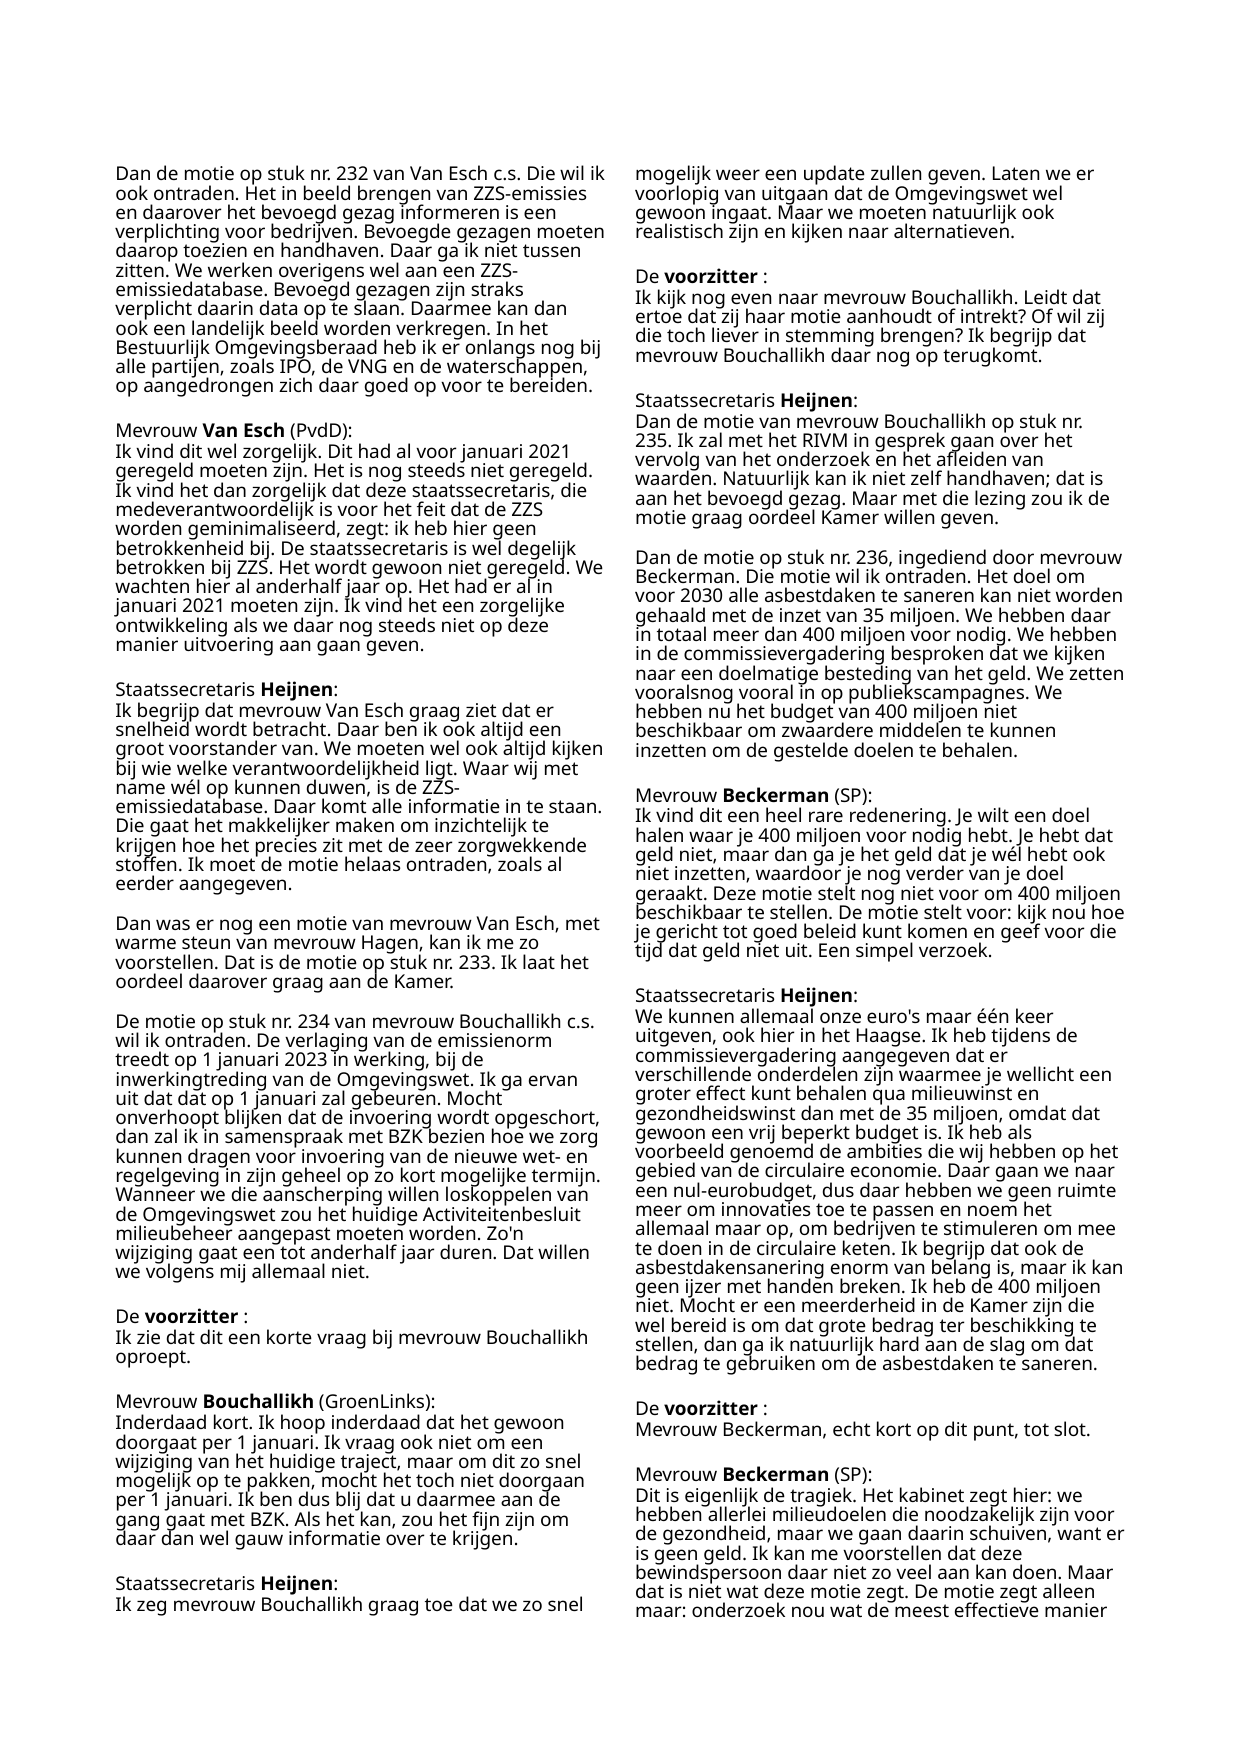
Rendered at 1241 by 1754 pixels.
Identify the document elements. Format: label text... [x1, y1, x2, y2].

text De voorzitter : [635, 263, 1125, 289]
text Mevrouw Van Esch (PvdD): [115, 417, 605, 443]
text Mevrouw Bouchallikh (GroenLinks): [115, 1389, 605, 1414]
text Dit is eigenlijk de tragiek. Het kabinet zegt hier: we hebben allerlei milieudoelen die noodzakelijk zijn voor de gezondheid, maar we gaan daarin schuiven, want er is geen geld. Ik kan me voorstellen dat deze bewindspersoon daar niet zo veel aan kan doen. Maar dat is niet wat deze motie zegt. De motie zegt alleen maar: onderzoek nou wat de meest effectieve manier [635, 1487, 1125, 1622]
text mogelijk weer een update zullen geven. Laten we er voorlopig van uitgaan dat de Omgevingswet wel gewoon ingaat. Maar we moeten natuurlijk ook realistisch zijn en kijken naar alternatieven. [635, 165, 1125, 242]
text Inderdaad kort. Ik hoop inderdaad dat het gewoon doorgaat per 1 januari. Ik vraag ook niet om een wijziging van het huidige traject, maar om dit zo snel mogelijk op te pakken, mocht het toch niet doorgaan per 1 januari. Ik ben dus blij dat u daarmee aan de gang gaat met BZK. Als het kan, zou het fijn zijn om daar dan wel gauw informatie over te krijgen. [115, 1414, 605, 1549]
text De voorzitter : [115, 1303, 605, 1329]
text We kunnen allemaal onze euro's maar één keer uitgeven, ook hier in het Haagse. Ik heb tijdens de commissievergadering aangegeven dat er verschillende onderdelen zijn waarmee je wellicht een groter effect kunt behalen qua milieuwinst en gezondheidswinst dan met de 35 miljoen, omdat dat gewoon een vrij beperkt budget is. Ik heb als voorbeeld genoemd de ambities die wij hebben op het gebied van de circulaire economie. Daar gaan we naar een nul-eurobudget, dus daar hebben we geen ruimte meer om innovaties toe te passen en noem het allemaal maar op, om bedrijven te stimuleren om mee te doen in de circulaire keten. Ik begrijp dat ook de asbestdakensanering enorm van belang is, maar ik kan geen ijzer met handen breken. Ik heb de 400 miljoen niet. Mocht er een meerderheid in de Kamer zijn die wel bereid is om dat grote bedrag ter beschikking te stellen, dan ga ik natuurlijk hard aan de slag om dat bedrag te gebruiken om de asbestdaken te saneren. [635, 1008, 1125, 1374]
text Dan was er nog een motie van mevrouw Van Esch, met warme steun van mevrouw Hagen, kan ik me zo voorstellen. Dat is de motie op stuk nr. 233. Ik laat het oordeel daarover graag aan de Kamer. [115, 915, 605, 992]
text Mevrouw Beckerman (SP): [635, 782, 1125, 807]
text Dan de motie op stuk nr. 232 van Van Esch c.s. Die wil ik ook ontraden. Het in beeld brengen van ZZS-emissies en daarover het bevoegd gezag informeren is een verplichting voor bedrijven. Bevoegde gezagen moeten daarop toezien en handhaven. Daar ga ik niet tussen zitten. We werken overigens wel aan een ZZS-emissiedatabase. Bevoegd gezagen zijn straks verplicht daarin data op te slaan. Daarmee kan dan ook een landelijk beeld worden verkregen. In het Bestuurlijk Omgevingsberaad heb ik er onlangs nog bij alle partijen, zoals IPO, de VNG en de waterschappen, op aangedrongen zich daar goed op voor te bereiden. [115, 165, 605, 397]
text Ik vind dit wel zorgelijk. Dit had al voor januari 2021 geregeld moeten zijn. Het is nog steeds niet geregeld. Ik vind het dan zorgelijk dat deze staatssecretaris, die medeverantwoordelijk is voor het feit dat de ZZS worden geminimaliseerd, zegt: ik heb hier geen betrokkenheid bij. De staatssecretaris is wel degelijk betrokken bij ZZS. Het wordt gewoon niet geregeld. We wachten hier al anderhalf jaar op. Het had er al in januari 2021 moeten zijn. Ik vind het een zorgelijke ontwikkeling als we daar nog steeds niet op deze manier uitvoering aan gaan geven. [115, 443, 605, 655]
text Ik zeg mevrouw Bouchallikh graag toe dat we zo snel [115, 1596, 605, 1615]
text De voorzitter : [635, 1395, 1125, 1421]
text Staatssecretaris Heijnen: [635, 982, 1125, 1008]
text Ik vind dit een heel rare redenering. Je wilt een doel halen waar je 400 miljoen voor nodig hebt. Je hebt dat geld niet, maar dan ga je het geld dat je wél hebt ook niet inzetten, waardoor je nog verder van je doel geraakt. Deze motie stelt nog niet voor om 400 miljoen beschikbaar te stellen. De motie stelt voor: kijk nou hoe je gericht tot goed beleid kunt komen en geef voor die tijd dat geld niet uit. Een simpel verzoek. [635, 807, 1125, 962]
text Staatssecretaris Heijnen: [115, 676, 605, 702]
text Mevrouw Beckerman (SP): [635, 1461, 1125, 1487]
text De motie op stuk nr. 234 van mevrouw Bouchallikh c.s. wil ik ontraden. De verlaging van de emissienorm treedt op 1 januari 2023 in werking, bij de inwerkingtreding van de Omgevingswet. Ik ga ervan uit dat dat op 1 januari zal gebeuren. Mocht onverhoopt blijken dat de invoering wordt opgeschort, dan zal ik in samenspraak met BZK bezien hoe we zorg kunnen dragen voor invoering van de nieuwe wet- en regelgeving in zijn geheel op zo kort mogelijke termijn. Wanneer we die aanscherping willen loskoppelen van de Omgevingswet zou het huidige Activiteitenbesluit milieubeheer aangepast moeten worden. Zo'n wijziging gaat een tot anderhalf jaar duren. Dat willen we volgens mij allemaal niet. [115, 1013, 605, 1283]
text Staatssecretaris Heijnen: [635, 387, 1125, 413]
text Mevrouw Beckerman, echt kort op dit punt, tot slot. [635, 1421, 1125, 1440]
text Dan de motie van mevrouw Bouchallikh op stuk nr. 235. Ik zal met het RIVM in gesprek gaan over het vervolg van het onderzoek en het afleiden van waarden. Natuurlijk kan ik niet zelf handhaven; dat is aan het bevoegd gezag. Maar met die lezing zou ik de motie graag oordeel Kamer willen geven. [635, 413, 1125, 528]
text Ik kijk nog even naar mevrouw Bouchallikh. Leidt dat ertoe dat zij haar motie aanhoudt of intrekt? Of wil zij die toch liever in stemming brengen? Ik begrijp dat mevrouw Bouchallikh daar nog op terugkomt. [635, 289, 1125, 366]
text Ik zie dat dit een korte vraag bij mevrouw Bouchallikh oproept. [115, 1329, 605, 1368]
text Staatssecretaris Heijnen: [115, 1570, 605, 1596]
text Dan de motie op stuk nr. 236, ingediend door mevrouw Beckerman. Die motie wil ik ontraden. Het doel om voor 2030 alle asbestdaken te saneren kan niet worden gehaald met de inzet van 35 miljoen. We hebben daar in totaal meer dan 400 miljoen voor nodig. We hebben in de commissievergadering besproken dat we kijken naar een doelmatige besteding van het geld. We zetten vooralsnog vooral in op publiekscampagnes. We hebben nu het budget van 400 miljoen niet beschikbaar om zwaardere middelen te kunnen inzetten om de gestelde doelen te behalen. [635, 549, 1125, 761]
text Ik begrijp dat mevrouw Van Esch graag ziet dat er snelheid wordt betracht. Daar ben ik ook altijd een groot voorstander van. We moeten wel ook altijd kijken bij wie welke verantwoordelijkheid ligt. Waar wij met name wél op kunnen duwen, is de ZZS-emissiedatabase. Daar komt alle informatie in te staan. Die gaat het makkelijker maken om inzichtelijk te krijgen hoe het precies zit met de zeer zorgwekkende stoffen. Ik moet de motie helaas ontraden, zoals al eerder aangegeven. [115, 702, 605, 894]
